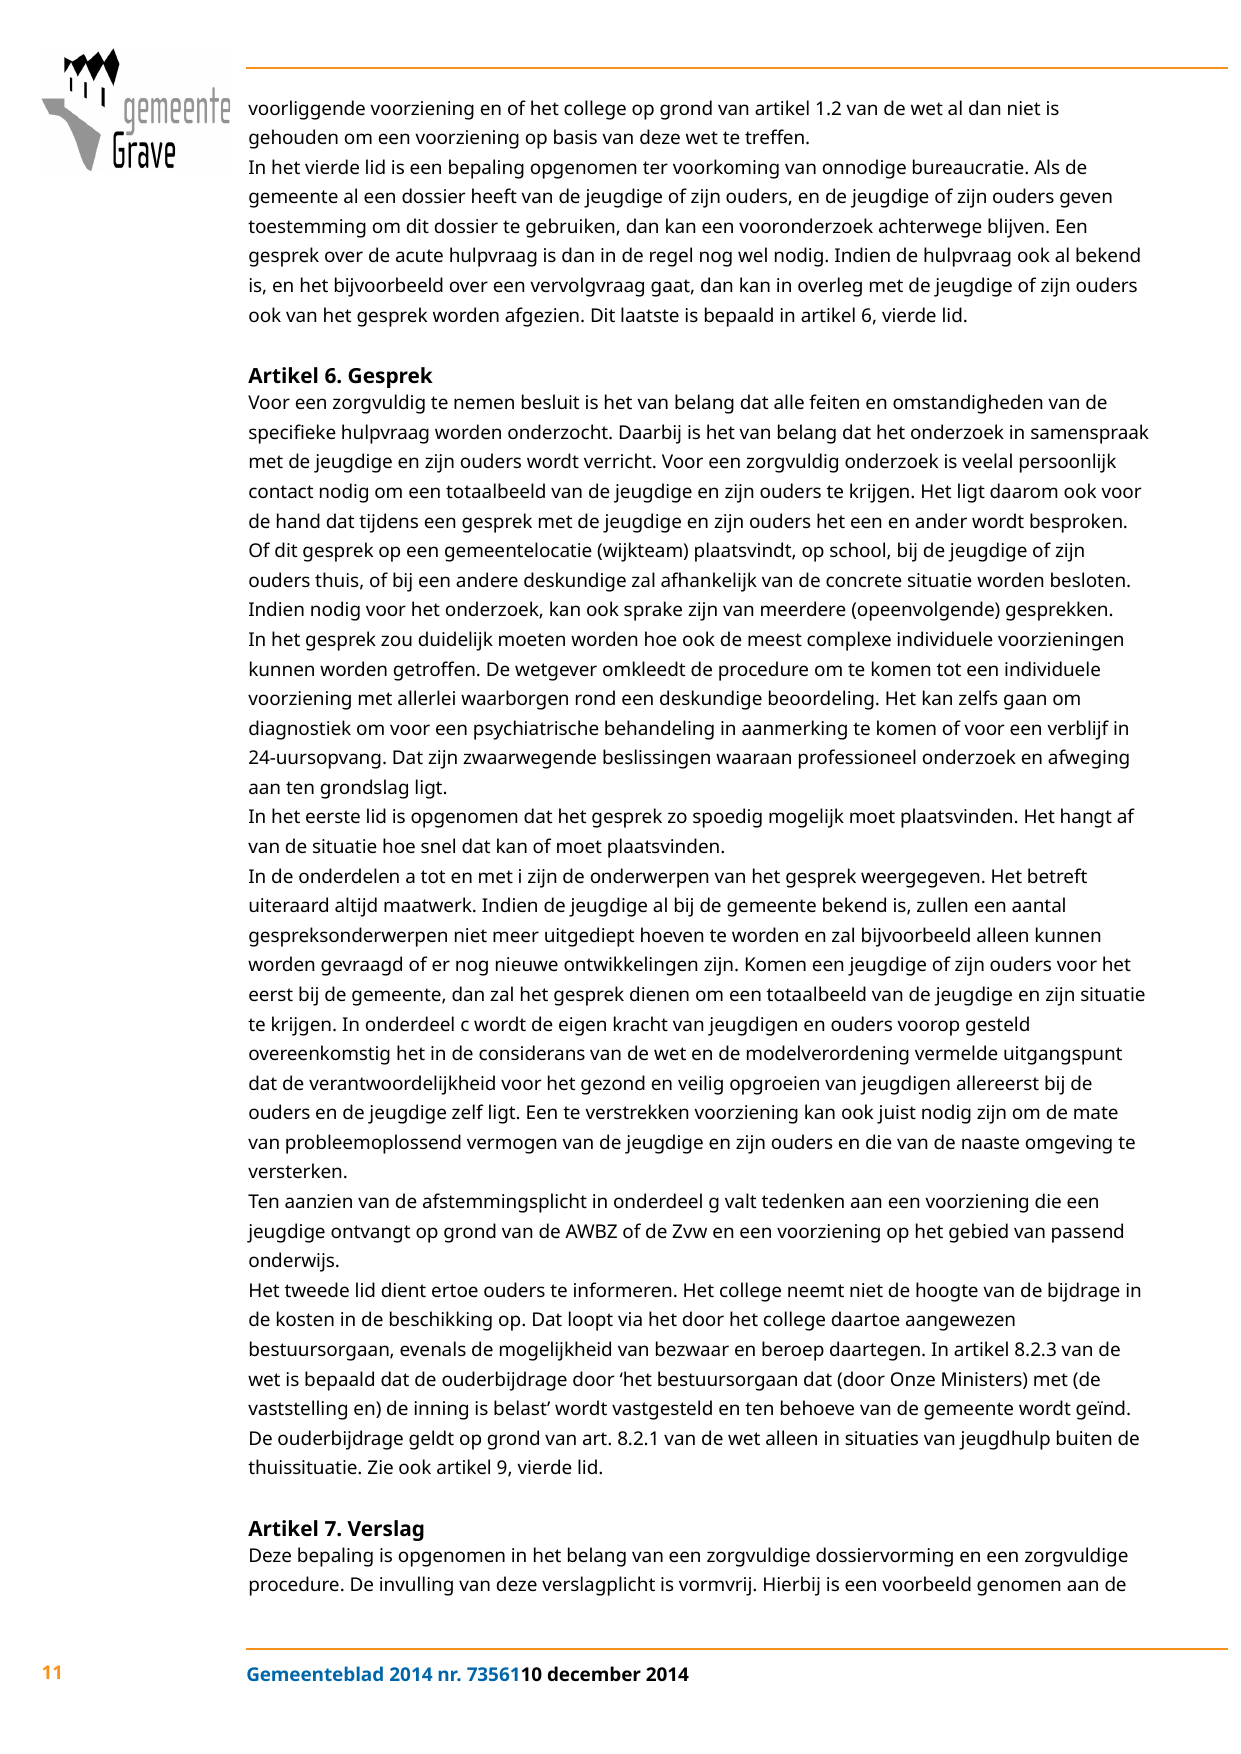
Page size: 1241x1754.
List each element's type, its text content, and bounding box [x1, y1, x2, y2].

text voorliggende voorziening en of het college op grond van artikel 1.2 van de wet al dan niet is gehouden om een voorziening op basis van deze wet te treffen. [248, 95, 1152, 150]
text Voor een zorgvuldig te nemen besluit is het van belang dat alle feiten en omstandigheden van de specifieke hulpvraag worden onderzocht. Daarbij is het van belang dat het onderzoek in samenspraak met de jeugdige en zijn ouders wordt verricht. Voor een zorgvuldig onderzoek is veelal persoonlijk contact nodig om een totaalbeeld van de jeugdige en zijn ouders te krijgen. Het ligt daarom ook voor de hand dat tijdens een gesprek met de jeugdige en zijn ouders het een en ander wordt besproken. Of dit gesprek op een gemeentelocatie (wijkteam) plaatsvindt, op school, bij de jeugdige of zijn ouders thuis, of bij een andere deskundige zal afhankelijk van de concrete situatie worden besloten. Indien nodig voor het onderzoek, kan ook sprake zijn van meerdere (opeenvolgende) gesprekken. [248, 389, 1152, 622]
text Het tweede lid dient ertoe ouders te informeren. Het college neemt niet de hoogte van de bijdrage in de kosten in de beschikking op. Dat loopt via het door het college daartoe aangewezen bestuursorgaan, evenals de mogelijkheid van bezwaar en beroep daartegen. In artikel 8.2.3 van de wet is bepaald dat de ouderbijdrage door ‘het bestuursorgaan dat (door Onze Ministers) met (de vaststelling en) de inning is belast’ wordt vastgesteld en ten behoeve van de gemeente wordt geïnd. De ouderbijdrage geldt op grond van art. 8.2.1 van de wet alleen in situaties van jeugdhulp buiten de thuissituatie. Zie ook artikel 9, vierde lid. [248, 1277, 1152, 1480]
text Ten aanzien van de afstemmingsplicht in onderdeel g valt tedenken aan een voorziening die een jeugdige ontvangt op grond van de AWBZ of de Zvw en een voorziening op het gebied van passend onderwijs. [248, 1188, 1152, 1273]
text In het gesprek zou duidelijk moeten worden hoe ook de meest complexe individuele voorzieningen kunnen worden getroffen. De wetgever omkleedt de procedure om te komen tot een individuele voorziening met allerlei waarborgen rond een deskundige beoordeling. Het kan zelfs gaan om diagnostiek om voor een psychiatrische behandeling in aanmerking te komen of voor een verblijf in 24-uursopvang. Dat zijn zwaarwegende beslissingen waaraan professioneel onderzoek en afweging aan ten grondslag ligt. [248, 626, 1152, 800]
text Artikel 6. Gesprek [248, 361, 1152, 389]
picture [41, 47, 231, 172]
text Artikel 7. Verslag [248, 1514, 1152, 1542]
text In het vierde lid is een bepaling opgenomen ter voorkoming van onnodige bureaucratie. Als de gemeente al een dossier heeft van de jeugdige of zijn ouders, en de jeugdige of zijn ouders geven toestemming om dit dossier te gebruiken, dan kan een vooronderzoek achterwege blijven. Een gesprek over de acute hulpvraag is dan in de regel nog wel nodig. Indien de hulpvraag ook al bekend is, en het bijvoorbeeld over een vervolgvraag gaat, dan kan in overleg met de jeugdige of zijn ouders ook van het gesprek worden afgezien. Dit laatste is bepaald in artikel 6, vierde lid. [248, 154, 1152, 328]
text In de onderdelen a tot en met i zijn de onderwerpen van het gesprek weergegeven. Het betreft uiteraard altijd maatwerk. Indien de jeugdige al bij de gemeente bekend is, zullen een aantal gespreksonderwerpen niet meer uitgediept hoeven te worden en zal bijvoorbeeld alleen kunnen worden gevraagd of er nog nieuwe ontwikkelingen zijn. Komen een jeugdige of zijn ouders voor het eerst bij de gemeente, dan zal het gesprek dienen om een totaalbeeld van de jeugdige en zijn situatie te krijgen. In onderdeel c wordt de eigen kracht van jeugdigen en ouders voorop gesteld overeenkomstig het in de considerans van de wet en de modelverordening vermelde uitgangspunt dat de verantwoordelijkheid voor het gezond en veilig opgroeien van jeugdigen allereerst bij de ouders en de jeugdige zelf ligt. Een te verstrekken voorziening kan ook juist nodig zijn om de mate van probleemoplossend vermogen van de jeugdige en zijn ouders en die van de naaste omgeving te versterken. [248, 863, 1152, 1184]
text In het eerste lid is opgenomen dat het gesprek zo spoedig mogelijk moet plaatsvinden. Het hangt af van de situatie hoe snel dat kan of moet plaatsvinden. [248, 804, 1152, 859]
text Deze bepaling is opgenomen in het belang van een zorgvuldige dossiervorming en een zorgvuldige procedure. De invulling van deze verslagplicht is vormvrij. Hierbij is een voorbeeld genomen aan de [248, 1542, 1152, 1597]
